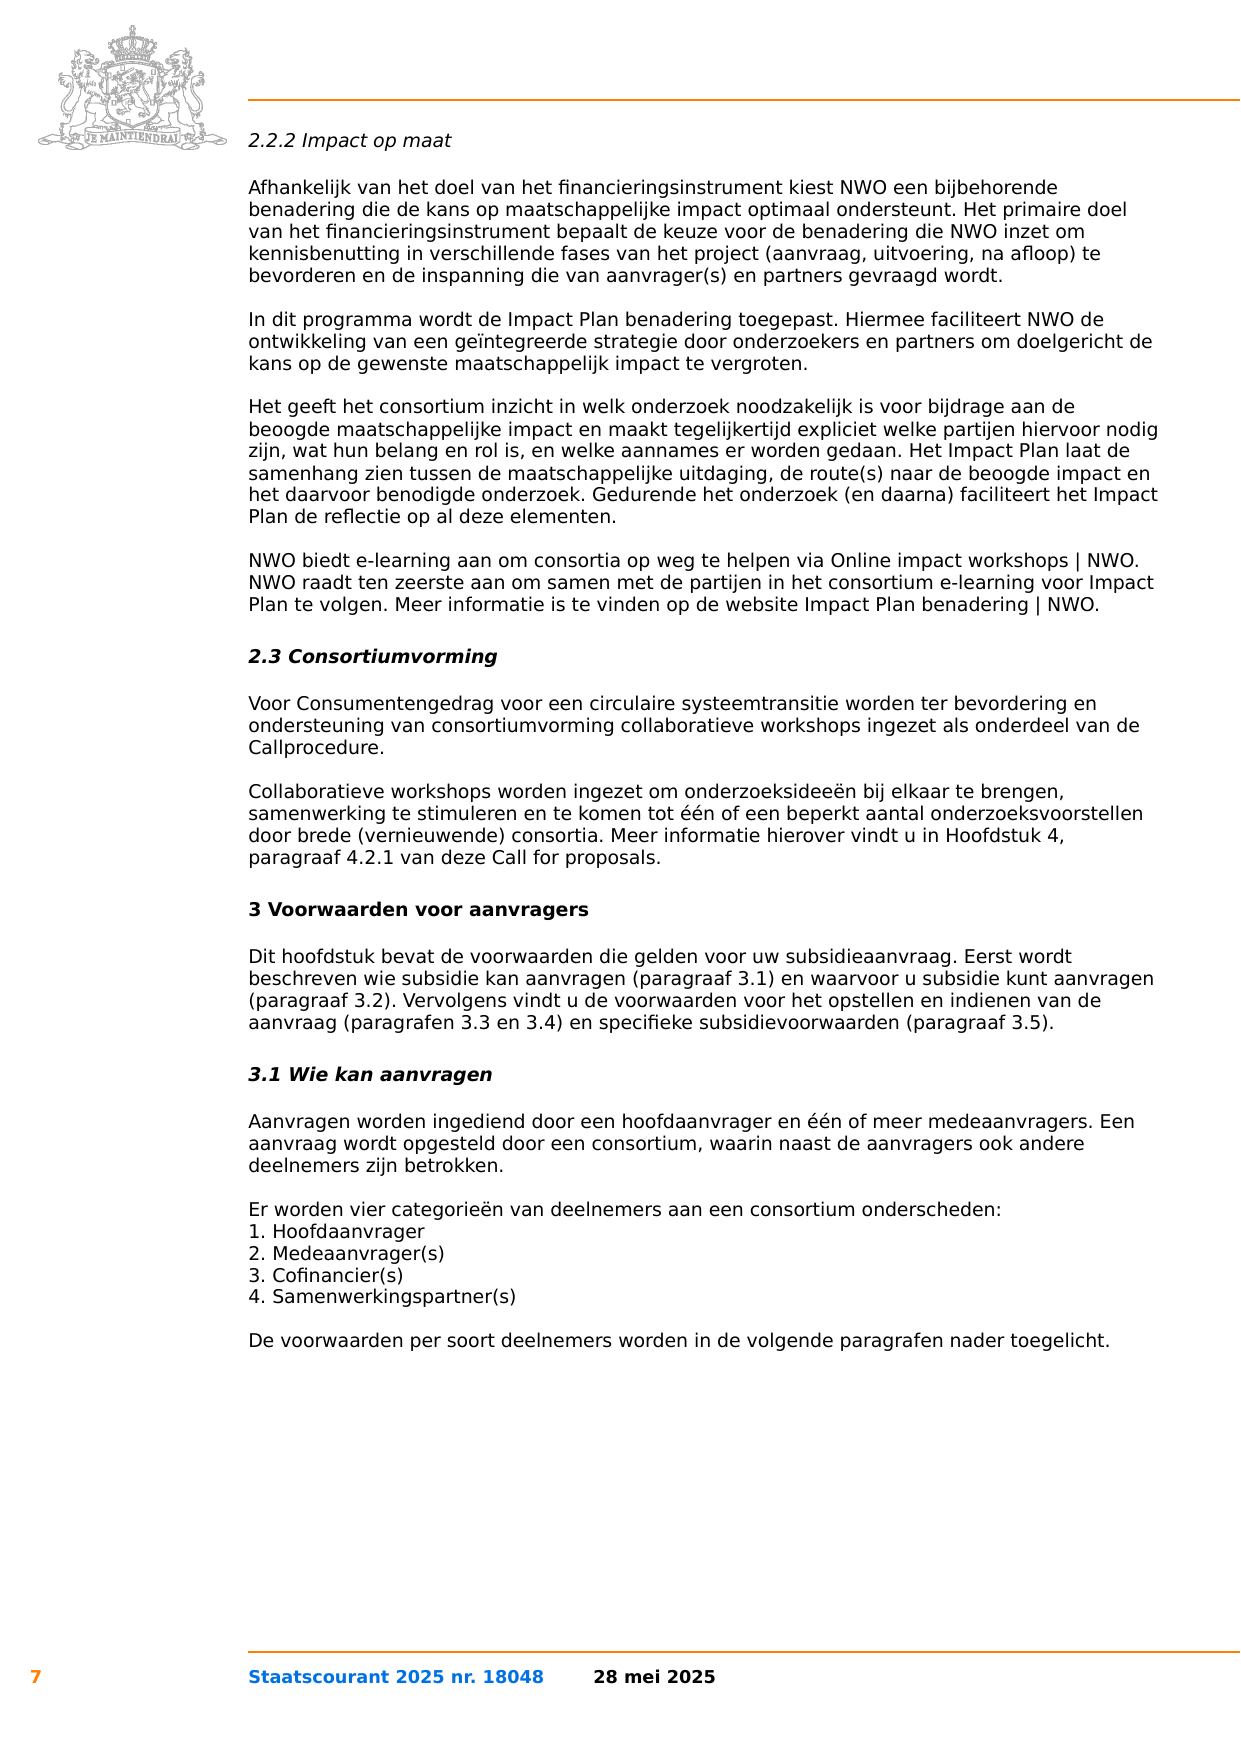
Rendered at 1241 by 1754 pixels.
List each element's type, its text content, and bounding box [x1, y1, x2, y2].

text Collaboratieve workshops worden ingezet om onderzoeksideeën bij elkaar te brengen, samenwerking te stimuleren en te komen tot één of een beperkt aantal onderzoeksvoorstellen door brede (vernieuwende) consortia. Meer informatie hierover vindt u in Hoofdstuk 4, paragraaf 4.2.1 van deze Call for proposals. [248, 781, 1163, 869]
text 1. Hoofdaanvrager [248, 1221, 1163, 1242]
subtitle 2.3 Consortiumvorming [248, 646, 1163, 668]
subtitle 3 Voorwaarden voor aanvragers [248, 899, 1163, 921]
text 2. Medeaanvrager(s) [248, 1242, 1163, 1264]
text Het geeft het consortium inzicht in welk onderzoek noodzakelijk is voor bijdrage aan de beoogde maatschappelijke impact en maakt tegelijkertijd expliciet welke partijen hiervoor nodig zijn, wat hun belang en rol is, en welke aannames er worden gedaan. Het Impact Plan laat de samenhang zien tussen de maatschappelijke uitdaging, de route(s) naar de beoogde impact en het daarvoor benodigde onderzoek. Gedurende het onderzoek (en daarna) faciliteert het Impact Plan de reflectie op al deze elementen. [248, 396, 1163, 528]
text Dit hoofdstuk bevat de voorwaarden die gelden voor uw subsidieaanvraag. Eerst wordt beschreven wie subsidie kan aanvragen (paragraaf 3.1) en waarvoor u subsidie kunt aanvragen (paragraaf 3.2). Vervolgens vindt u de voorwaarden voor het opstellen en indienen van de aanvraag (paragrafen 3.3 en 3.4) en specifieke subsidievoorwaarden (paragraaf 3.5). [248, 946, 1163, 1034]
text Aanvragen worden ingediend door een hoofdaanvrager en één of meer medeaanvragers. Een aanvraag wordt opgesteld door een consortium, waarin naast de aanvragers ook andere deelnemers zijn betrokken. [248, 1111, 1163, 1177]
text In dit programma wordt de Impact Plan benadering toegepast. Hiermee faciliteert NWO de ontwikkeling van een geïntegreerde strategie door onderzoekers en partners om doelgericht de kans op de gewenste maatschappelijk impact te vergroten. [248, 309, 1163, 374]
text NWO biedt e-learning aan om consortia op weg te helpen via Online impact workshops | NWO. NWO raadt ten zeerste aan om samen met de partijen in het consortium e-learning voor Impact Plan te volgen. Meer informatie is te vinden op de website Impact Plan benadering | NWO. [248, 550, 1163, 616]
text Er worden vier categorieën van deelnemers aan een consortium onderscheden: [248, 1198, 1163, 1221]
subtitle 3.1 Wie kan aanvragen [248, 1064, 1163, 1086]
text Voor Consumentengedrag voor een circulaire systeemtransitie worden ter bevordering en ondersteuning van consortiumvorming collaboratieve workshops ingezet als onderdeel van de Callprocedure. [248, 693, 1163, 759]
picture [38, 25, 227, 150]
subtitle 2.2.2 Impact op maat [248, 130, 1163, 152]
text 4. Samenwerkingspartner(s) [248, 1286, 1163, 1308]
text 3. Cofinancier(s) [248, 1264, 1163, 1286]
text De voorwaarden per soort deelnemers worden in de volgende paragrafen nader toegelicht. [248, 1330, 1163, 1352]
text Afhankelijk van het doel van het financieringsinstrument kiest NWO een bijbehorende benadering die de kans op maatschappelijke impact optimaal ondersteunt. Het primaire doel van het financieringsinstrument bepaalt de keuze voor de benadering die NWO inzet om kennisbenutting in verschillende fases van het project (aanvraag, uitvoering, na afloop) te bevorderen en de inspanning die van aanvrager(s) en partners gevraagd wordt. [248, 177, 1163, 287]
